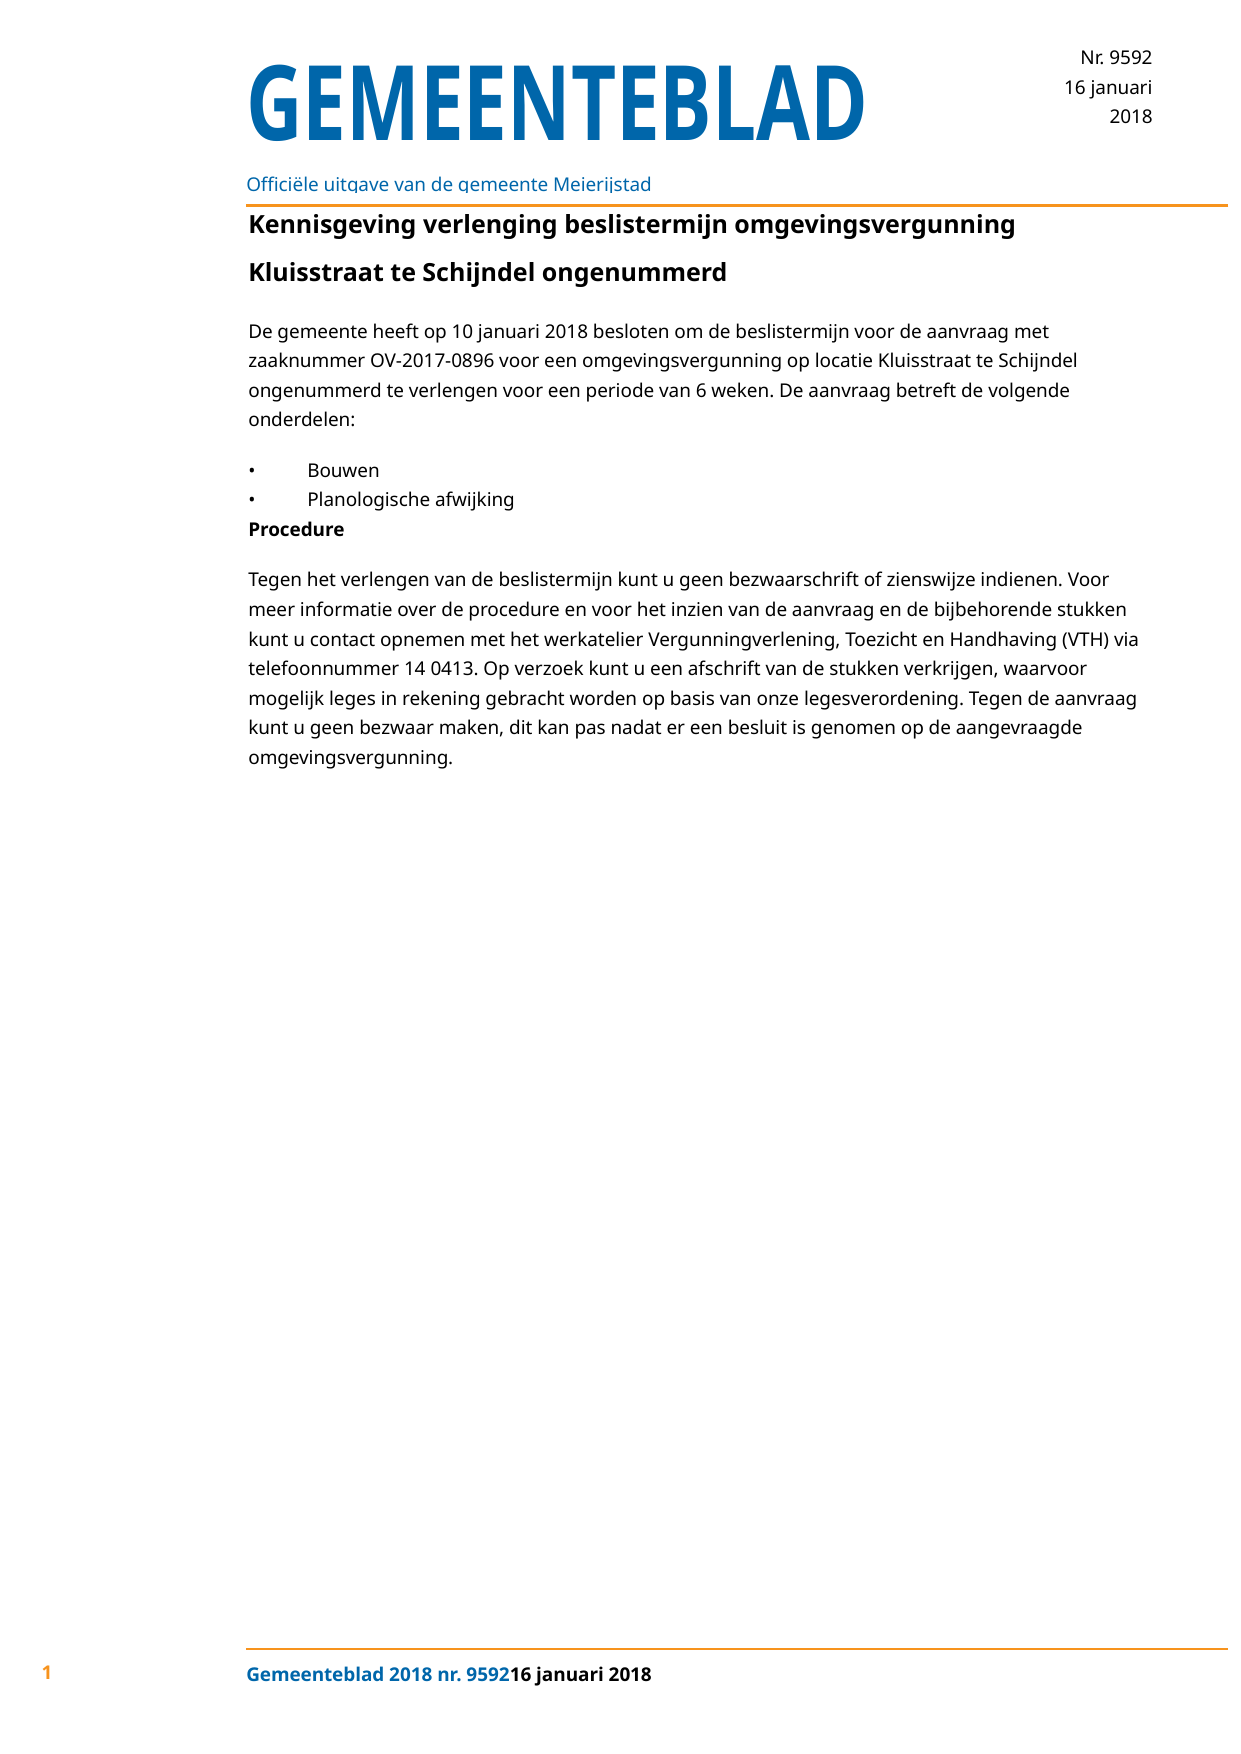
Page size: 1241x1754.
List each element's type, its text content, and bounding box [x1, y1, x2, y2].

text Procedure [248, 516, 1152, 542]
list Bouwen [248, 457, 1152, 483]
text Tegen het verlengen van de beslistermijn kunt u geen bezwaarschrift of zienswijze indienen. Voor meer informatie over de procedure en voor het inzien van de aanvraag en de bijbehorende stukken kunt u contact opnemen met het werkatelier Vergunningverlening, Toezicht en Handhaving (VTH) via telefoonnummer 14 0413. Op verzoek kunt u een afschrift van de stukken verkrijgen, waarvoor mogelijk leges in rekening gebracht worden op basis van onze legesverordening. Tegen de aanvraag kunt u geen bezwaar maken, dit kan pas nadat er een besluit is genomen op de aangevraagde omgevingsvergunning. [248, 567, 1152, 770]
list Planologische afwijking [248, 487, 1152, 512]
text De gemeente heeft op 10 januari 2018 besloten om de beslistermijn voor de aanvraag met zaaknummer OV-2017-0896 voor een omgevingsvergunning op locatie Kluisstraat te Schijndel ongenummerd te verlengen voor een periode van 6 weken. De aanvraag betreft de volgende onderdelen: [248, 318, 1152, 432]
text Kennisgeving verlenging beslistermijn omgevingsvergunning Kluisstraat te Schijndel ongenummerd [248, 207, 1152, 288]
picture [41, 47, 231, 172]
